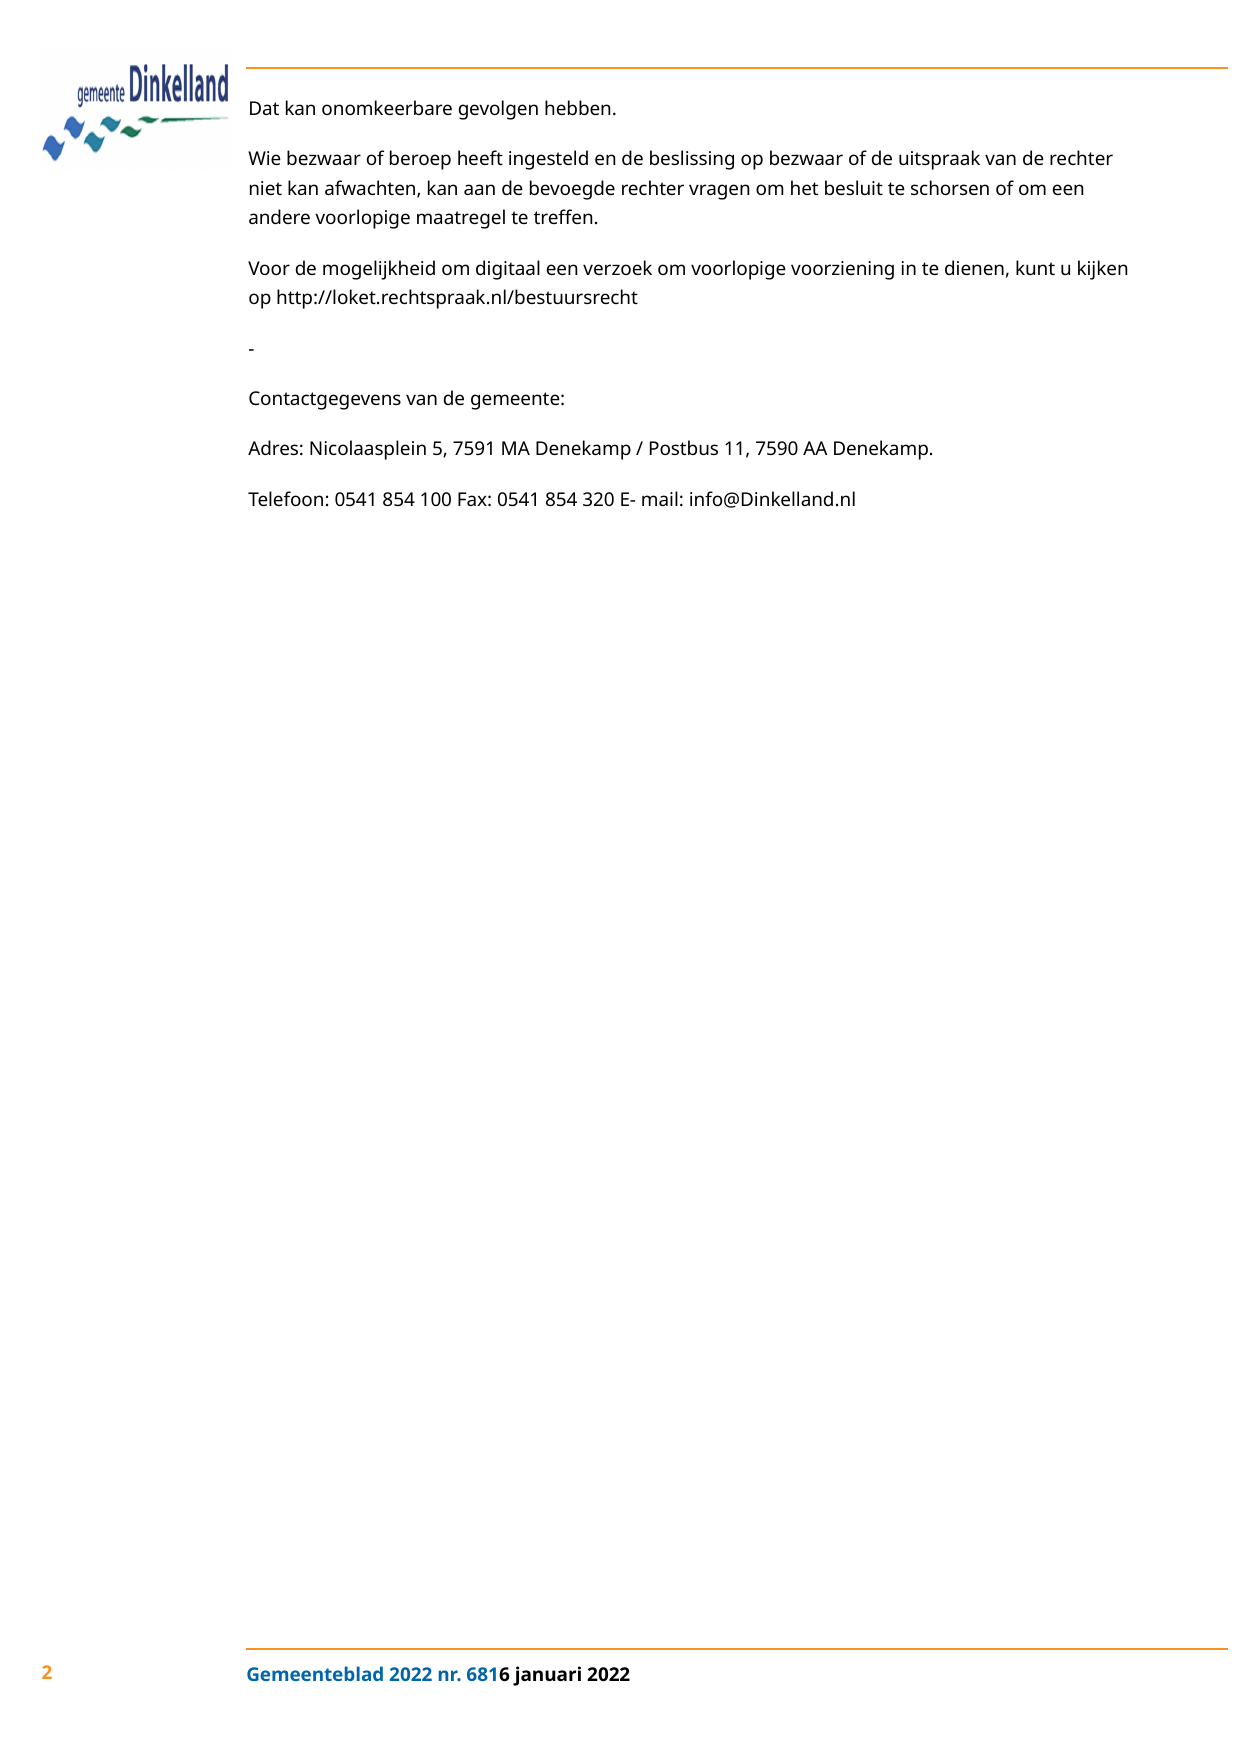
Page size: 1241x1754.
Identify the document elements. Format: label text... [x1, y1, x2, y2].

picture [41, 47, 231, 172]
text Adres: Nicolaasplein 5, 7591 MA Denekamp / Postbus 11, 7590 AA Denekamp. [248, 436, 1152, 461]
text Contactgegevens van de gemeente: [248, 385, 1152, 411]
text Dat kan onomkeerbare gevolgen hebben. [248, 95, 1152, 121]
text - [248, 335, 1152, 361]
text Voor de mogelijkheid om digitaal een verzoek om voorlopige voorziening in te dienen, kunt u kijken op http://loket.rechtspraak.nl/bestuursrecht [248, 255, 1152, 310]
text Telefoon: 0541 854 100 Fax: 0541 854 320 E- mail: info@Dinkelland.nl [248, 486, 1152, 512]
text Wie bezwaar of beroep heeft ingesteld en de beslissing op bezwaar of de uitspraak van de rechter niet kan afwachten, kan aan de bevoegde rechter vragen om het besluit te schorsen of om een andere voorlopige maatregel te treffen. [248, 145, 1152, 230]
